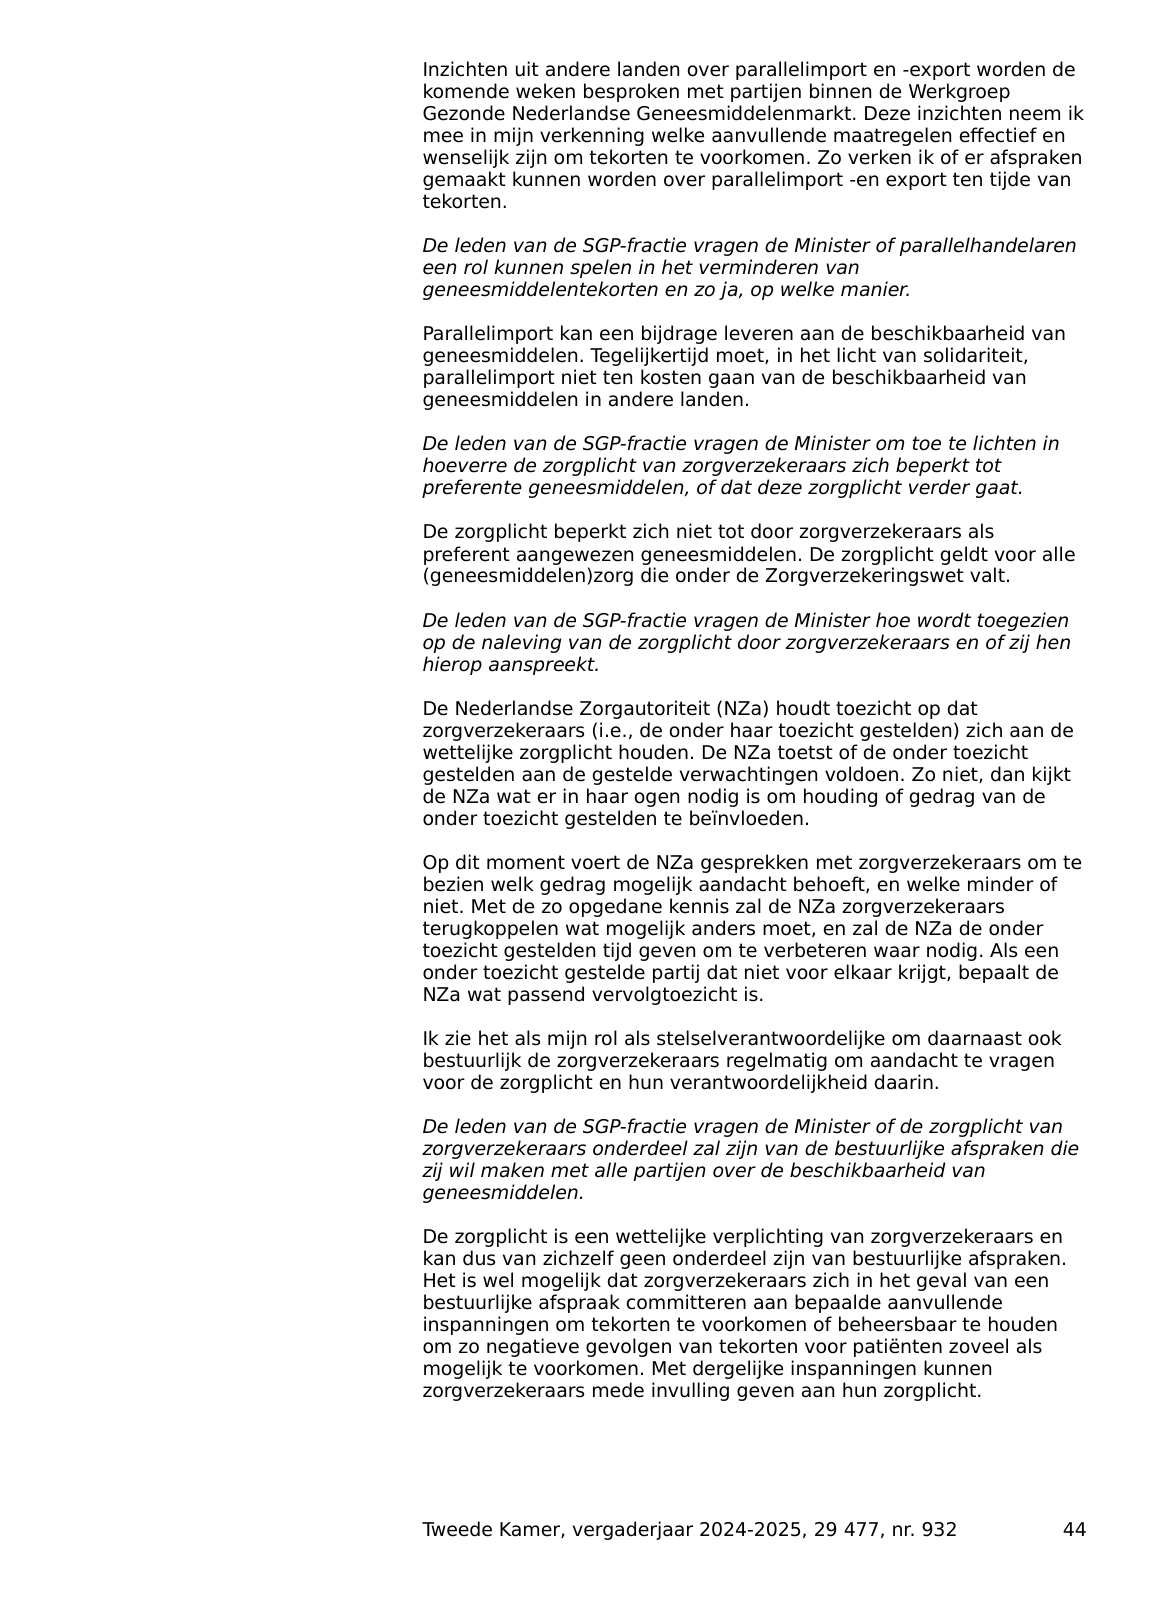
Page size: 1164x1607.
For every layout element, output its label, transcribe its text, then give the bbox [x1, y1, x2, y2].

text De zorgplicht beperkt zich niet tot door zorgverzekeraars als preferent aangewezen geneesmiddelen. De zorgplicht geldt voor alle (geneesmiddelen)zorg die onder de Zorgverzekeringswet valt. [422, 521, 1087, 587]
text Parallelimport kan een bijdrage leveren aan de beschikbaarheid van geneesmiddelen. Tegelijkertijd moet, in het licht van solidariteit, parallelimport niet ten kosten gaan van de beschikbaarheid van geneesmiddelen in andere landen. [422, 323, 1087, 411]
text De leden van de SGP-fractie vragen de Minister of de zorgplicht van zorgverzekeraars onderdeel zal zijn van de bestuurlijke afspraken die zij wil maken met alle partijen over de beschikbaarheid van geneesmiddelen. [422, 1116, 1087, 1204]
text Ik zie het als mijn rol als stelselverantwoordelijke om daarnaast ook bestuurlijk de zorgverzekeraars regelmatig om aandacht te vragen voor de zorgplicht en hun verantwoordelijkheid daarin. [422, 1028, 1087, 1094]
text De leden van de SGP-fractie vragen de Minister om toe te lichten in hoeverre de zorgplicht van zorgverzekeraars zich beperkt tot preferente geneesmiddelen, of dat deze zorgplicht verder gaat. [422, 433, 1087, 499]
text De leden van de SGP-fractie vragen de Minister hoe wordt toegezien op de naleving van de zorgplicht door zorgverzekeraars en of zij hen hierop aanspreekt. [422, 609, 1087, 676]
text Op dit moment voert de NZa gesprekken met zorgverzekeraars om te bezien welk gedrag mogelijk aandacht behoeft, en welke minder of niet. Met de zo opgedane kennis zal de NZa zorgverzekeraars terugkoppelen wat mogelijk anders moet, en zal de NZa de onder toezicht gestelden tijd geven om te verbeteren waar nodig. Als een onder toezicht gestelde partij dat niet voor elkaar krijgt, bepaalt de NZa wat passend vervolgtoezicht is. [422, 852, 1087, 1006]
text De Nederlandse Zorgautoriteit (NZa) houdt toezicht op dat zorgverzekeraars (i.e., de onder haar toezicht gestelden) zich aan de wettelijke zorgplicht houden. De NZa toetst of de onder toezicht gestelden aan de gestelde verwachtingen voldoen. Zo niet, dan kijkt de NZa wat er in haar ogen nodig is om houding of gedrag van de onder toezicht gestelden te beïnvloeden. [422, 698, 1087, 829]
text De zorgplicht is een wettelijke verplichting van zorgverzekeraars en kan dus van zichzelf geen onderdeel zijn van bestuurlijke afspraken. Het is wel mogelijk dat zorgverzekeraars zich in het geval van een bestuurlijke afspraak committeren aan bepaalde aanvullende inspanningen om tekorten te voorkomen of beheersbaar te houden om zo negatieve gevolgen van tekorten voor patiënten zoveel als mogelijk te voorkomen. Met dergelijke inspanningen kunnen zorgverzekeraars mede invulling geven aan hun zorgplicht. [422, 1226, 1087, 1402]
text Inzichten uit andere landen over parallelimport en -export worden de komende weken besproken met partijen binnen de Werkgroep Gezonde Nederlandse Geneesmiddelenmarkt. Deze inzichten neem ik mee in mijn verkenning welke aanvullende maatregelen effectief en wenselijk zijn om tekorten te voorkomen. Zo verken ik of er afspraken gemaakt kunnen worden over parallelimport -en export ten tijde van tekorten. [422, 59, 1087, 213]
text De leden van de SGP-fractie vragen de Minister of parallelhandelaren een rol kunnen spelen in het verminderen van geneesmiddelentekorten en zo ja, op welke manier. [422, 235, 1087, 301]
